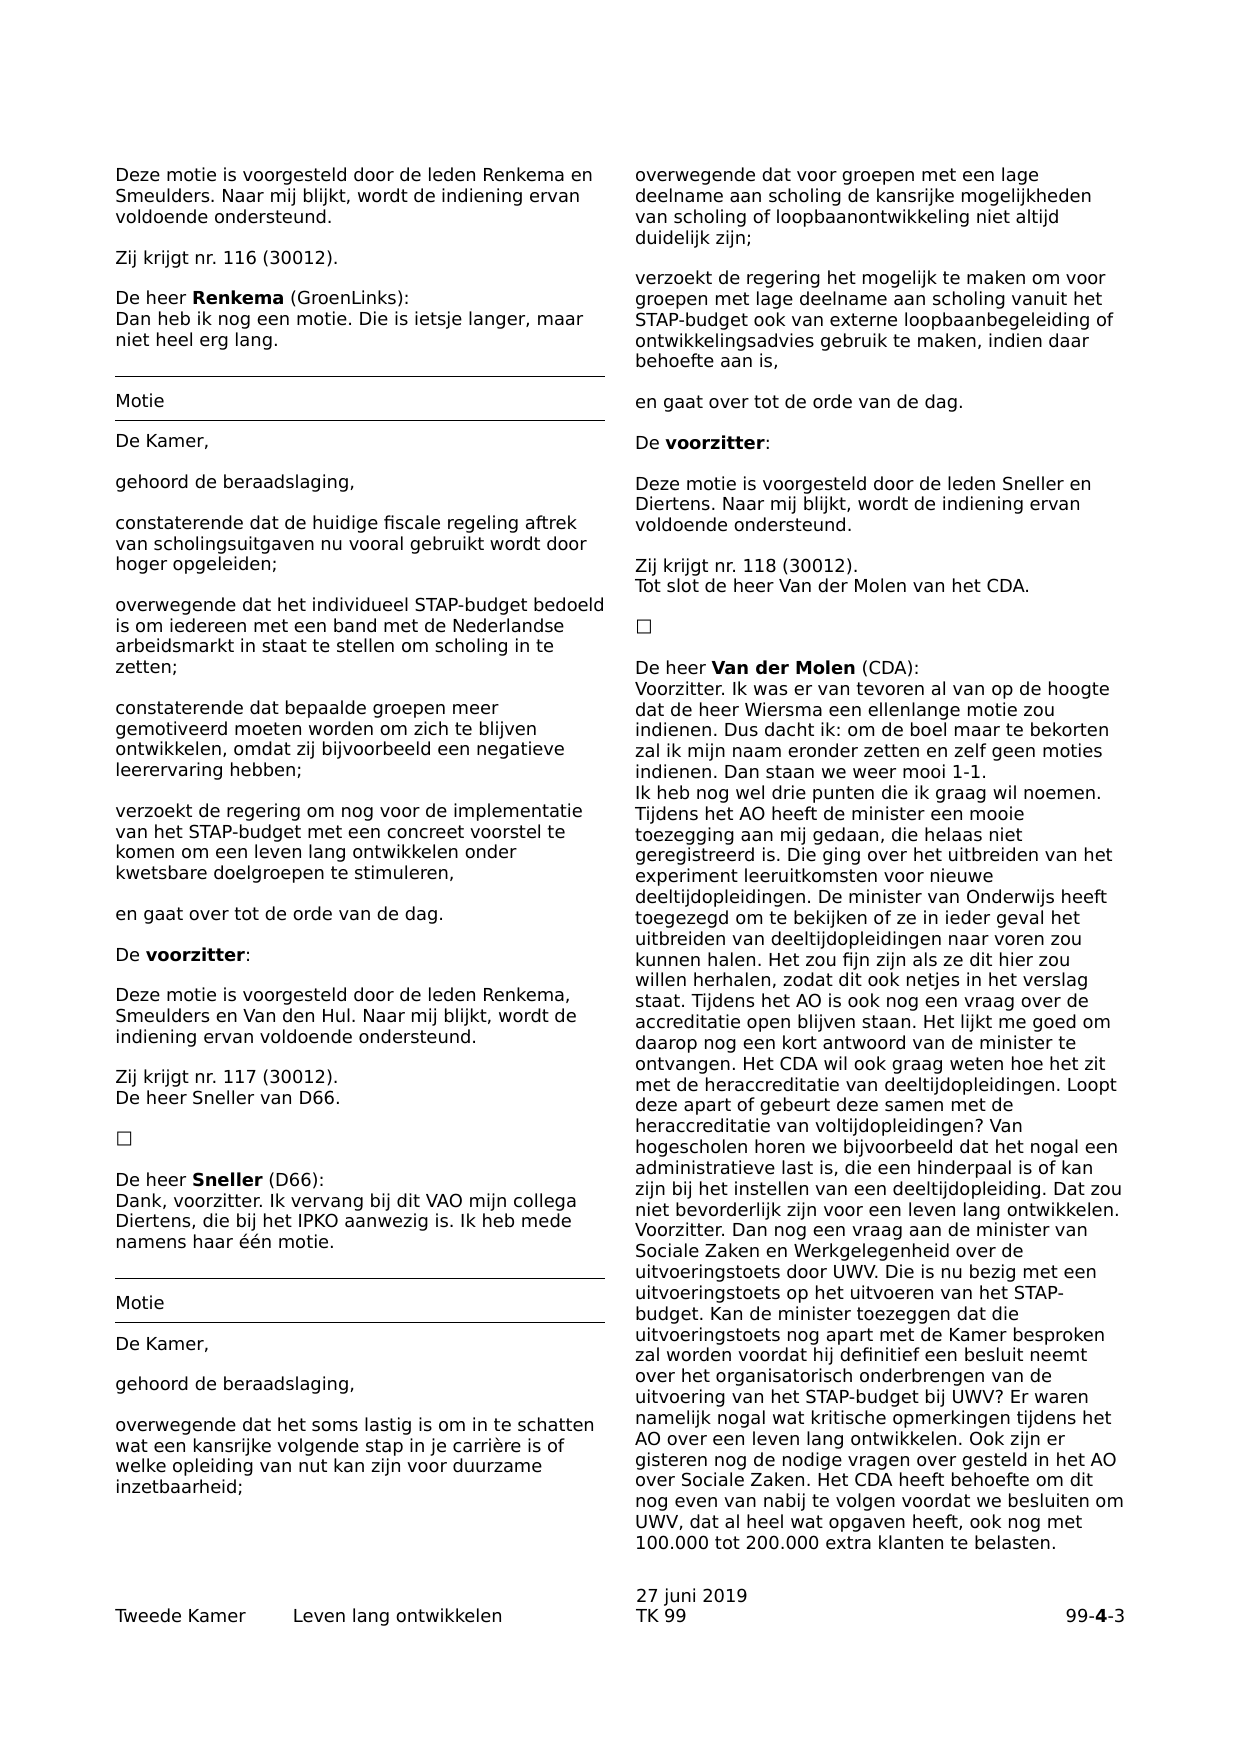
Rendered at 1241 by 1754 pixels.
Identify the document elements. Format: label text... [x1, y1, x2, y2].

text De heer Sneller (D66): [115, 1169, 605, 1190]
text Motie [115, 391, 605, 411]
text Dan heb ik nog een motie. Die is ietsje langer, maar niet heel erg lang. [115, 309, 605, 351]
text Zij krijgt nr. 116 (30012). [115, 247, 605, 268]
text De Kamer, [115, 1333, 605, 1354]
text overwegende dat het individueel STAP-budget bedoeld is om iedereen met een band met de Nederlandse arbeidsmarkt in staat te stellen om scholing in te zetten; [115, 595, 605, 678]
text Dank, voorzitter. Ik vervang bij dit VAO mijn collega Diertens, die bij het IPKO aanwezig is. Ik heb mede namens haar één motie. [115, 1190, 605, 1253]
text Ik heb nog wel drie punten die ik graag wil noemen. Tijdens het AO heeft de minister een mooie toezegging aan mij gedaan, die helaas niet geregistreerd is. Die ging over het uitbreiden van het experiment leeruitkomsten voor nieuwe deeltijdopleidingen. De minister van Onderwijs heeft toegezegd om te bekijken of ze in ieder geval het uitbreiden van deeltijdopleidingen naar voren zou kunnen halen. Het zou fijn zijn als ze dit hier zou willen herhalen, zodat dit ook netjes in het verslag staat. Tijdens het AO is ook nog een vraag over de accreditatie open blijven staan. Het lijkt me goed om daarop nog een kort antwoord van de minister te ontvangen. Het CDA wil ook graag weten hoe het zit met de heraccreditatie van deeltijdopleidingen. Loopt deze apart of gebeurt deze samen met de heraccreditatie van voltijdopleidingen? Van hogescholen horen we bijvoorbeeld dat het nogal een administratieve last is, die een hinderpaal is of kan zijn bij het instellen van een deeltijdopleiding. Dat zou niet bevorderlijk zijn voor een leven lang ontwikkelen. [635, 783, 1125, 1220]
text Voorzitter. Dan nog een vraag aan de minister van Sociale Zaken en Werkgelegenheid over de uitvoeringstoets door UWV. Die is nu bezig met een uitvoeringstoets op het uitvoeren van het STAP-budget. Kan de minister toezeggen dat die uitvoeringstoets nog apart met de Kamer besproken zal worden voordat hij definitief een besluit neemt over het organisatorisch onderbrengen van de uitvoering van het STAP-budget bij UWV? Er waren namelijk nogal wat kritische opmerkingen tijdens het AO over een leven lang ontwikkelen. Ook zijn er gisteren nog de nodige vragen over gesteld in het AO over Sociale Zaken. Het CDA heeft behoefte om dit nog even van nabij te volgen voordat we besluiten om UWV, dat al heel wat opgaven heeft, ook nog met 100.000 tot 200.000 extra klanten te belasten. [635, 1220, 1125, 1553]
text De voorzitter: [635, 433, 1125, 453]
text verzoekt de regering het mogelijk te maken om voor groepen met lage deelname aan scholing vanuit het STAP-budget ook van externe loopbaanbegeleiding of ontwikkelingsadvies gebruik te maken, indien daar behoefte aan is, [635, 268, 1125, 372]
text en gaat over tot de orde van de dag. [115, 904, 605, 924]
text Tot slot de heer Van der Molen van het CDA. [635, 576, 1125, 597]
text De heer Renkema (GroenLinks): [115, 288, 605, 309]
text gehoord de beraadslaging, [115, 472, 605, 493]
text overwegende dat het soms lastig is om in te schatten wat een kansrijke volgende stap in je carrière is of welke opleiding van nut kan zijn voor duurzame inzetbaarheid; [115, 1415, 605, 1498]
text constaterende dat bepaalde groepen meer gemotiveerd moeten worden om zich te blijven ontwikkelen, omdat zij bijvoorbeeld een negatieve leerervaring hebben; [115, 698, 605, 781]
text ⬜ [115, 1129, 605, 1149]
text gehoord de beraadslaging, [115, 1374, 605, 1395]
text ⬜ [635, 617, 1125, 638]
text De heer Van der Molen (CDA): [635, 658, 1125, 678]
text Zij krijgt nr. 117 (30012). [115, 1067, 605, 1088]
text constaterende dat de huidige fiscale regeling aftrek van scholingsuitgaven nu vooral gebruikt wordt door hoger opgeleiden; [115, 513, 605, 575]
text De Kamer, [115, 431, 605, 452]
text Voorzitter. Ik was er van tevoren al van op de hoogte dat de heer Wiersma een ellenlange motie zou indienen. Dus dacht ik: om de boel maar te bekorten zal ik mijn naam eronder zetten en zelf geen moties indienen. Dan staan we weer mooi 1-1. [635, 678, 1125, 783]
text Deze motie is voorgesteld door de leden Sneller en Diertens. Naar mij blijkt, wordt de indiening ervan voldoende ondersteund. [635, 473, 1125, 536]
text en gaat over tot de orde van de dag. [635, 392, 1125, 413]
text Motie [115, 1293, 605, 1313]
text Deze motie is voorgesteld door de leden Renkema en Smeulders. Naar mij blijkt, wordt de indiening ervan voldoende ondersteund. [115, 165, 605, 227]
text De heer Sneller van D66. [115, 1088, 605, 1109]
text verzoekt de regering om nog voor de implementatie van het STAP-budget met een concreet voorstel te komen om een leven lang ontwikkelen onder kwetsbare doelgroepen te stimuleren, [115, 801, 605, 884]
text Zij krijgt nr. 118 (30012). [635, 556, 1125, 576]
text Deze motie is voorgesteld door de leden Renkema, Smeulders en Van den Hul. Naar mij blijkt, wordt de indiening ervan voldoende ondersteund. [115, 985, 605, 1047]
text De voorzitter: [115, 944, 605, 965]
text overwegende dat voor groepen met een lage deelname aan scholing de kansrijke mogelijkheden van scholing of loopbaanontwikkeling niet altijd duidelijk zijn; [635, 165, 1125, 248]
